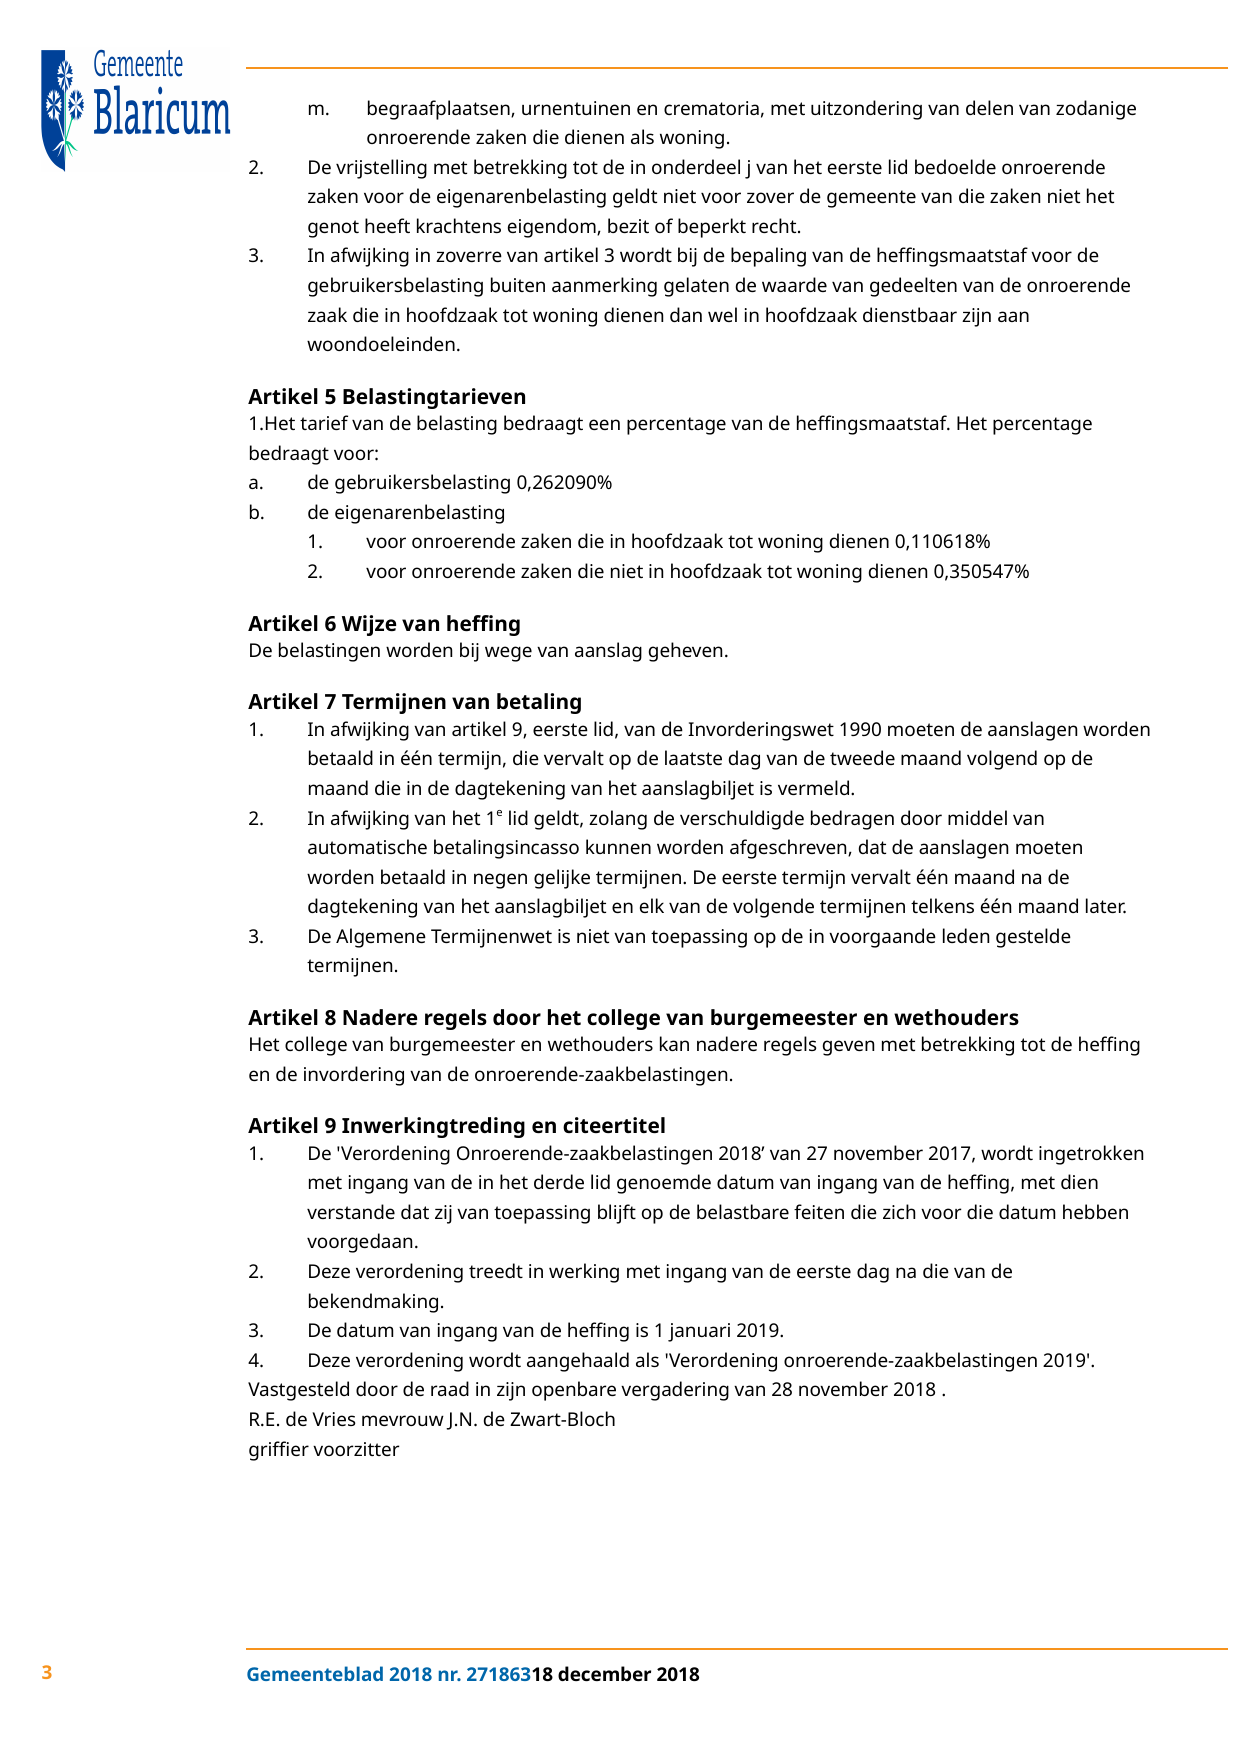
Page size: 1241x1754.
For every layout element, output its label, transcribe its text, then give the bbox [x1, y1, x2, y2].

list In afwijking in zoverre van artikel 3 wordt bij de bepaling van de heffingsmaatstaf voor de gebruikersbelasting buiten aanmerking gelaten de waarde van gedeelten van de onroerende zaak die in hoofdzaak tot woning dienen dan wel in hoofdzaak dienstbaar zijn aan woondoeleinden. [248, 243, 1152, 357]
text 1.Het tarief van de belasting bedraagt een percentage van de heffingsmaatstaf. Het percentage bedraagt voor: [248, 410, 1152, 466]
text Artikel 9 Inwerkingtreding en citeertitel [248, 1111, 1152, 1140]
text Vastgesteld door de raad in zijn openbare vergadering van 28 november 2018 . [248, 1377, 1152, 1402]
text Artikel 7 Termijnen van betaling [248, 687, 1152, 716]
list begraafplaatsen, urnentuinen en crematoria, met uitzondering van delen van zodanige onroerende zaken die dienen als woning. [307, 95, 1152, 150]
list Deze verordening treedt in werking met ingang van de eerste dag na die van de bekendmaking. [248, 1258, 1152, 1313]
list Deze verordening wordt aangehaald als 'Verordening onroerende-zaakbelastingen 2019'. [248, 1347, 1152, 1373]
text De belastingen worden bij wege van aanslag geheven. [248, 637, 1152, 663]
list voor onroerende zaken die niet in hoofdzaak tot woning dienen 0,350547% [307, 558, 1152, 584]
list In afwijking van artikel 9, eerste lid, van de Invorderingswet 1990 moeten de aanslagen worden betaald in één termijn, die vervalt op de laatste dag van de tweede maand volgend op de maand die in de dagtekening van het aanslagbiljet is vermeld. [248, 716, 1152, 801]
list In afwijking van het 1e lid geldt, zolang de verschuldigde bedragen door middel van automatische betalingsincasso kunnen worden afgeschreven, dat de aanslagen moeten worden betaald in negen gelijke termijnen. De eerste termijn vervalt één maand na de dagtekening van het aanslagbiljet en elk van de volgende termijnen telkens één maand later. [248, 805, 1152, 919]
list de gebruikersbelasting 0,262090% [248, 469, 1152, 495]
list De datum van ingang van de heffing is 1 januari 2019. [248, 1317, 1152, 1343]
text Artikel 8 Nadere regels door het college van burgemeester en wethouders [248, 1003, 1152, 1031]
text Het college van burgemeester en wethouders kan nadere regels geven met betrekking tot de heffing en de invordering van de onroerende-zaakbelastingen. [248, 1031, 1152, 1087]
picture [41, 47, 231, 172]
list voor onroerende zaken die in hoofdzaak tot woning dienen 0,110618% [307, 529, 1152, 554]
text R.E. de Vries mevrouw J.N. de Zwart-Bloch [248, 1406, 1152, 1432]
text Artikel 6 Wijze van heffing [248, 609, 1152, 637]
list De vrijstelling met betrekking tot de in onderdeel j van het eerste lid bedoelde onroerende zaken voor de eigenarenbelasting geldt niet voor zover de gemeente van die zaken niet het genot heeft krachtens eigendom, bezit of beperkt recht. [248, 154, 1152, 239]
text Artikel 5 Belastingtarieven [248, 382, 1152, 410]
list De Algemene Termijnenwet is niet van toepassing op de in voorgaande leden gestelde termijnen. [248, 923, 1152, 978]
list De 'Verordening Onroerende-zaakbelastingen 2018’ van 27 november 2017, wordt ingetrokken met ingang van de in het derde lid genoemde datum van ingang van de heffing, met dien verstande dat zij van toepassing blijft op de belastbare feiten die zich voor die datum hebben voorgedaan. [248, 1140, 1152, 1254]
text griffier voorzitter [248, 1436, 1152, 1461]
list de eigenarenbelasting [248, 499, 1152, 525]
